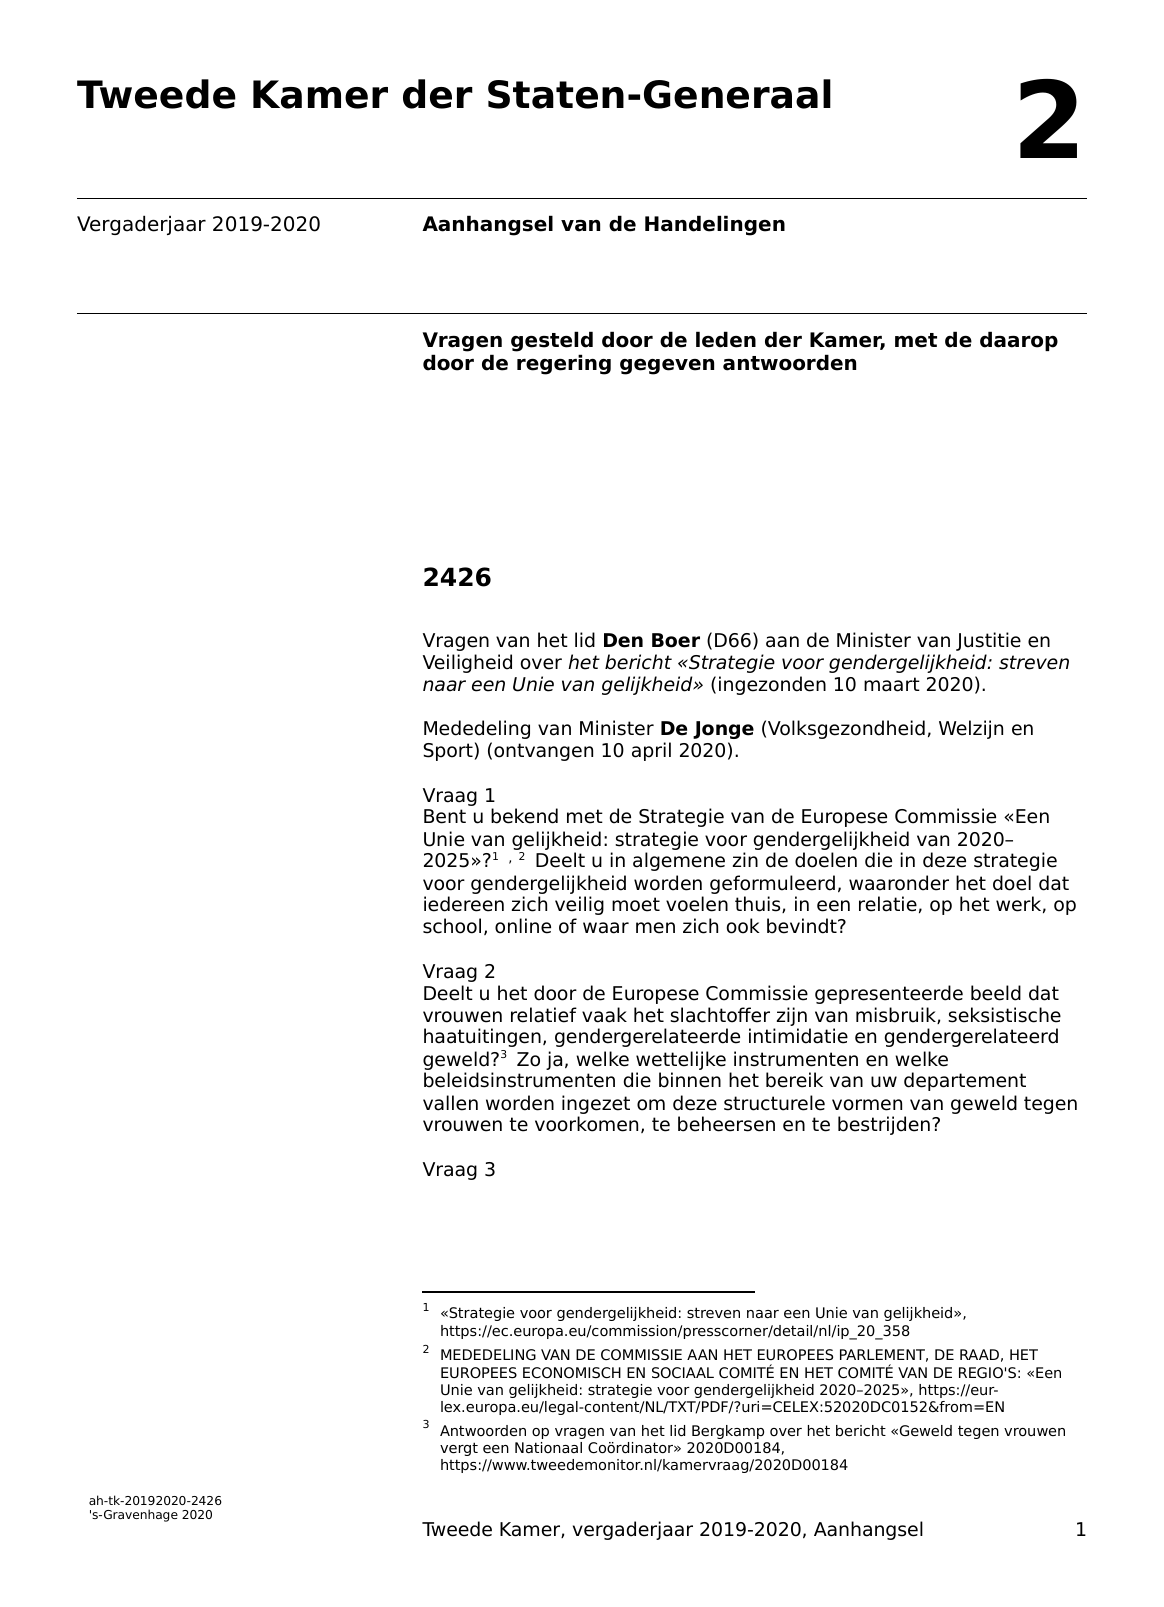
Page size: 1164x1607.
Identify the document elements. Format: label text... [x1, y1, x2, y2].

text «Strategie voor gendergelijkheid: streven naar een Unie van gelijkheid», https://ec.europa.eu/commission/presscorner/detail/nl/ip_20_358 [422, 1301, 1087, 1340]
text Antwoorden op vragen van het lid Bergkamp over het bericht «Geweld tegen vrouwen vergt een Nationaal Coördinator» 2020D00184, https://www.tweedemonitor.nl/kamervraag/2020D00184 [422, 1418, 1087, 1474]
text Vraag 3 [422, 1158, 1087, 1181]
text ah-tk-20192020-2426 [88, 1494, 323, 1508]
text Vragen van het lid Den Boer (D66) aan de Minister van Justitie en Veiligheid over het bericht «Strategie voor gendergelijkheid: streven naar een Unie van gelijkheid» (ingezonden 10 maart 2020). [422, 630, 1087, 696]
text Vraag 1 [422, 784, 1087, 806]
text Vraag 2 [422, 961, 1087, 982]
table_cell Vragen gesteld door de leden der Kamer, met de daarop door de regering gegeven antwoorden [422, 314, 1087, 375]
text Deelt u het door de Europese Commissie gepresenteerde beeld dat vrouwen relatief vaak het slachtoffer zijn van misbruik, seksistische haatuitingen, gendergerelateerde intimidatie en gendergerelateerd geweld? Zo ja, welke wettelijke instrumenten en welke beleidsinstrumenten die binnen het bereik van uw departement vallen worden ingezet om deze structurele vormen van geweld tegen vrouwen te voorkomen, te beheersen en te bestrijden? [422, 982, 1087, 1136]
text Mededeling van Minister De Jonge (Volksgezondheid, Welzijn en Sport) (ontvangen 10 april 2020). [422, 718, 1087, 762]
table_cell Aanhangsel van de Handelingen [422, 199, 1087, 313]
text 2426 [422, 563, 1087, 592]
table_cell [77, 314, 422, 375]
table_header Tweede Kamer der Staten-Generaal [77, 59, 886, 198]
text MEDEDELING VAN DE COMMISSIE AAN HET EUROPEES PARLEMENT, DE RAAD, HET EUROPEES ECONOMISCH EN SOCIAAL COMITÉ EN HET COMITÉ VAN DE REGIO'S: «Een Unie van gelijkheid: strategie voor gendergelijkheid 2020–2025», https://eur-lex.europa.eu/legal-content/NL/TXT/PDF/?uri=CELEX:52020DC0152&from=EN [422, 1343, 1087, 1416]
table_cell Vergaderjaar 2019-2020 [77, 199, 422, 313]
text 's-Gravenhage 2020 [88, 1508, 323, 1522]
table_header 2 [886, 59, 1087, 198]
text Bent u bekend met de Strategie van de Europese Commissie «Een Unie van gelijkheid: strategie voor gendergelijkheid van 2020–2025»? , Deelt u in algemene zin de doelen die in deze strategie voor gendergelijkheid worden geformuleerd, waaronder het doel dat iedereen zich veilig moet voelen thuis, in een relatie, op het werk, op school, online of waar men zich ook bevindt? [422, 806, 1087, 938]
